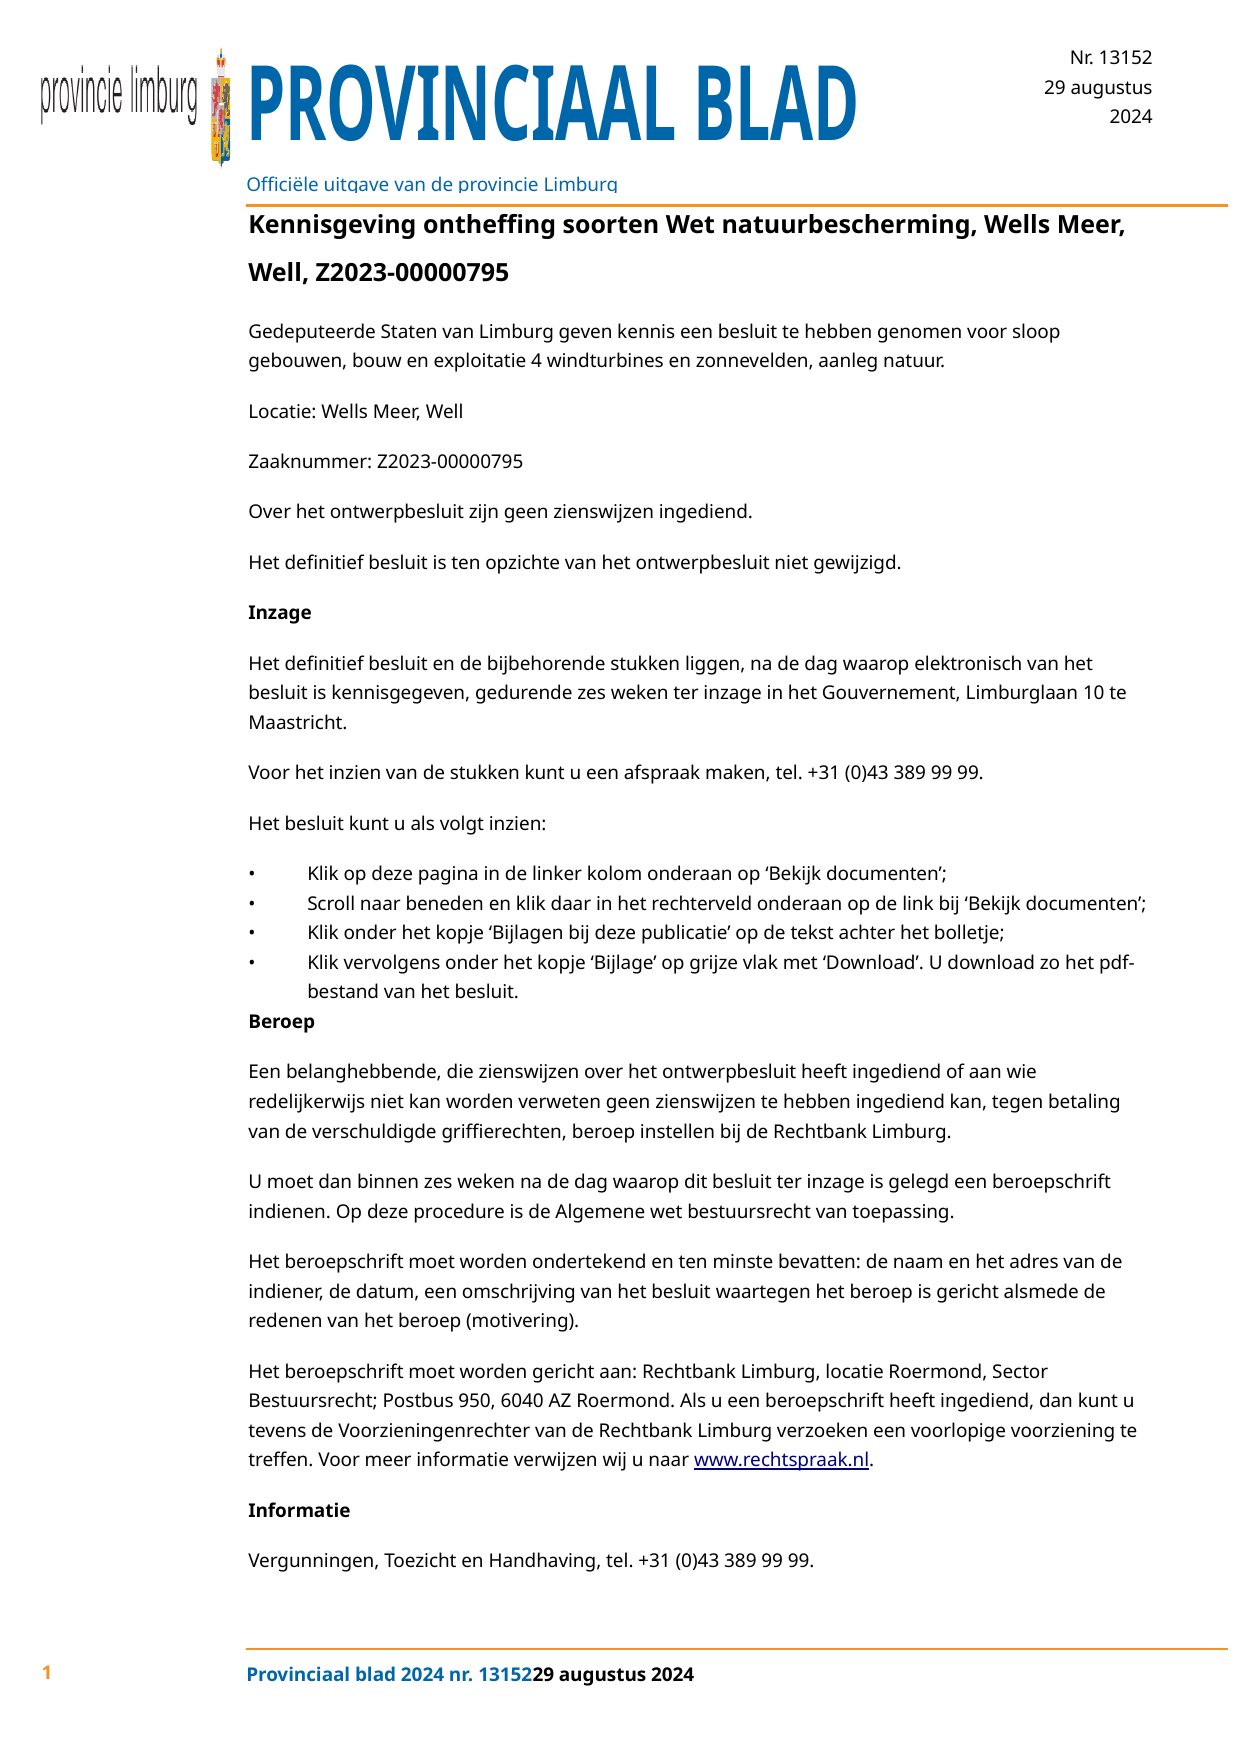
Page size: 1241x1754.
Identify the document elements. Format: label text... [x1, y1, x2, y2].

text Inzage [248, 599, 1152, 625]
text Voor het inzien van de stukken kunt u een afspraak maken, tel. +31 (0)43 389 99 99. [248, 759, 1152, 785]
list Klik vervolgens onder het kopje ‘Bijlage’ op grijze vlak met ‘Download’. U download zo het pdf-bestand van het besluit. [248, 949, 1152, 1004]
text Informatie [248, 1497, 1152, 1523]
list Klik onder het kopje ‘Bijlagen bij deze publicatie’ op de tekst achter het bolletje; [248, 919, 1152, 945]
text Locatie: Wells Meer, Well [248, 398, 1152, 424]
text Het definitief besluit is ten opzichte van het ontwerpbesluit niet gewijzigd. [248, 549, 1152, 575]
text Het definitief besluit en de bijbehorende stukken liggen, na de dag waarop elektronisch van het besluit is kennisgegeven, gedurende zes weken ter inzage in het Gouvernement, Limburglaan 10 te Maastricht. [248, 650, 1152, 735]
text Het beroepschrift moet worden gericht aan: Rechtbank Limburg, locatie Roermond, Sector Bestuursrecht; Postbus 950, 6040 AZ Roermond. Als u een beroepschrift heeft ingediend, dan kunt u tevens de Voorzieningenrechter van de Rechtbank Limburg verzoeken een voorlopige voorziening te treffen. Voor meer informatie verwijzen wij u naar www.rechtspraak.nl. [248, 1358, 1152, 1472]
list Scroll naar beneden en klik daar in het rechterveld onderaan op de link bij ‘Bekijk documenten’; [248, 890, 1152, 916]
picture [41, 47, 231, 172]
text Het beroepschrift moet worden ondertekend en ten minste bevatten: de naam en het adres van de indiener, de datum, een omschrijving van het besluit waartegen het beroep is gericht alsmede de redenen van het beroep (motivering). [248, 1248, 1152, 1333]
text Over het ontwerpbesluit zijn geen zienswijzen ingediend. [248, 499, 1152, 524]
text Vergunningen, Toezicht en Handhaving, tel. +31 (0)43 389 99 99. [248, 1547, 1152, 1573]
text Het besluit kunt u als volgt inzien: [248, 810, 1152, 836]
text Kennisgeving ontheffing soorten Wet natuurbescherming, Wells Meer, Well, Z2023-00000795 [248, 207, 1152, 288]
text Gedeputeerde Staten van Limburg geven kennis een besluit te hebben genomen voor sloop gebouwen, bouw en exploitatie 4 windturbines en zonnevelden, aanleg natuur. [248, 318, 1152, 373]
text U moet dan binnen zes weken na de dag waarop dit besluit ter inzage is gelegd een beroepschrift indienen. Op deze procedure is de Algemene wet bestuursrecht van toepassing. [248, 1168, 1152, 1224]
text Zaaknummer: Z2023-00000795 [248, 448, 1152, 474]
text Een belanghebbende, die zienswijzen over het ontwerpbesluit heeft ingediend of aan wie redelijkerwijs niet kan worden verweten geen zienswijzen te hebben ingediend kan, tegen betaling van de verschuldigde griffierechten, beroep instellen bij de Rechtbank Limburg. [248, 1059, 1152, 1144]
list Klik op deze pagina in de linker kolom onderaan op ‘Bekijk documenten’; [248, 860, 1152, 886]
text Beroep [248, 1008, 1152, 1034]
